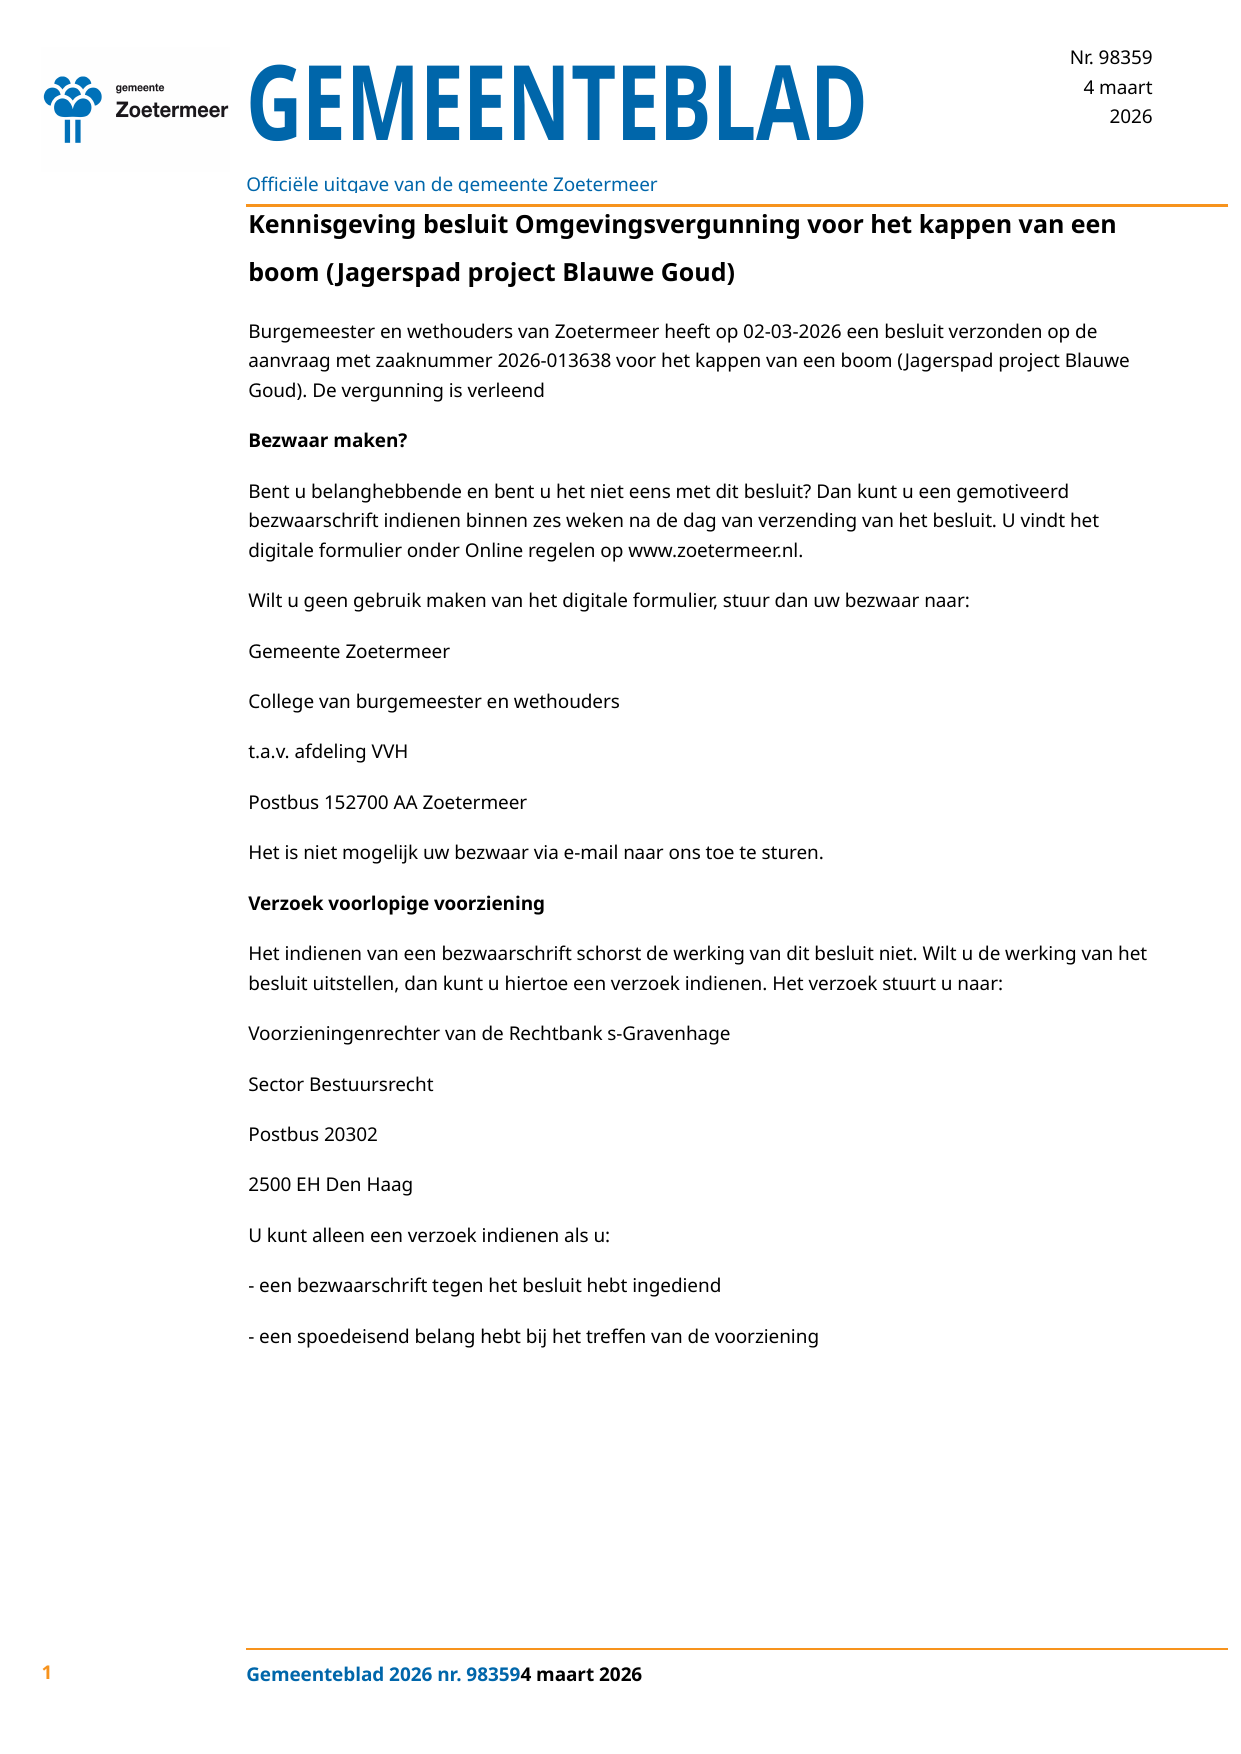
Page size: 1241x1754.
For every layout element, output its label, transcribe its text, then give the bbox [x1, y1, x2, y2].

text Het indienen van een bezwaarschrift schorst de werking van dit besluit niet. Wilt u de werking van het besluit uitstellen, dan kunt u hiertoe een verzoek indienen. Het verzoek stuurt u naar: [248, 940, 1152, 996]
text Bezwaar maken? [248, 427, 1152, 453]
text - een spoedeisend belang hebt bij het treffen van de voorziening [248, 1323, 1152, 1349]
text Postbus 20302 [248, 1121, 1152, 1147]
text Het is niet mogelijk uw bezwaar via e-mail naar ons toe te sturen. [248, 839, 1152, 865]
text - een bezwaarschrift tegen het besluit hebt ingediend [248, 1272, 1152, 1298]
text 2500 EH Den Haag [248, 1172, 1152, 1197]
text Burgemeester en wethouders van Zoetermeer heeft op 02-03-2026 een besluit verzonden op de aanvraag met zaaknummer 2026-013638 voor het kappen van een boom (Jagerspad project Blauwe Goud). De vergunning is verleend [248, 318, 1152, 403]
text Voorzieningenrechter van de Rechtbank s-Gravenhage [248, 1020, 1152, 1046]
text t.a.v. afdeling VVH [248, 739, 1152, 764]
text U kunt alleen een verzoek indienen als u: [248, 1222, 1152, 1248]
text Postbus 152700 AA Zoetermeer [248, 789, 1152, 815]
text Bent u belanghebbende en bent u het niet eens met dit besluit? Dan kunt u een gemotiveerd bezwaarschrift indienen binnen zes weken na de dag van verzending van het besluit. U vindt het digitale formulier onder Online regelen op www.zoetermeer.nl. [248, 478, 1152, 563]
text Verzoek voorlopige voorziening [248, 890, 1152, 916]
text Gemeente Zoetermeer [248, 638, 1152, 664]
text Sector Bestuursrecht [248, 1071, 1152, 1097]
picture [41, 47, 231, 172]
text Kennisgeving besluit Omgevingsvergunning voor het kappen van een boom (Jagerspad project Blauwe Goud) [248, 207, 1152, 288]
text Wilt u geen gebruik maken van het digitale formulier, stuur dan uw bezwaar naar: [248, 587, 1152, 613]
text College van burgemeester en wethouders [248, 688, 1152, 714]
